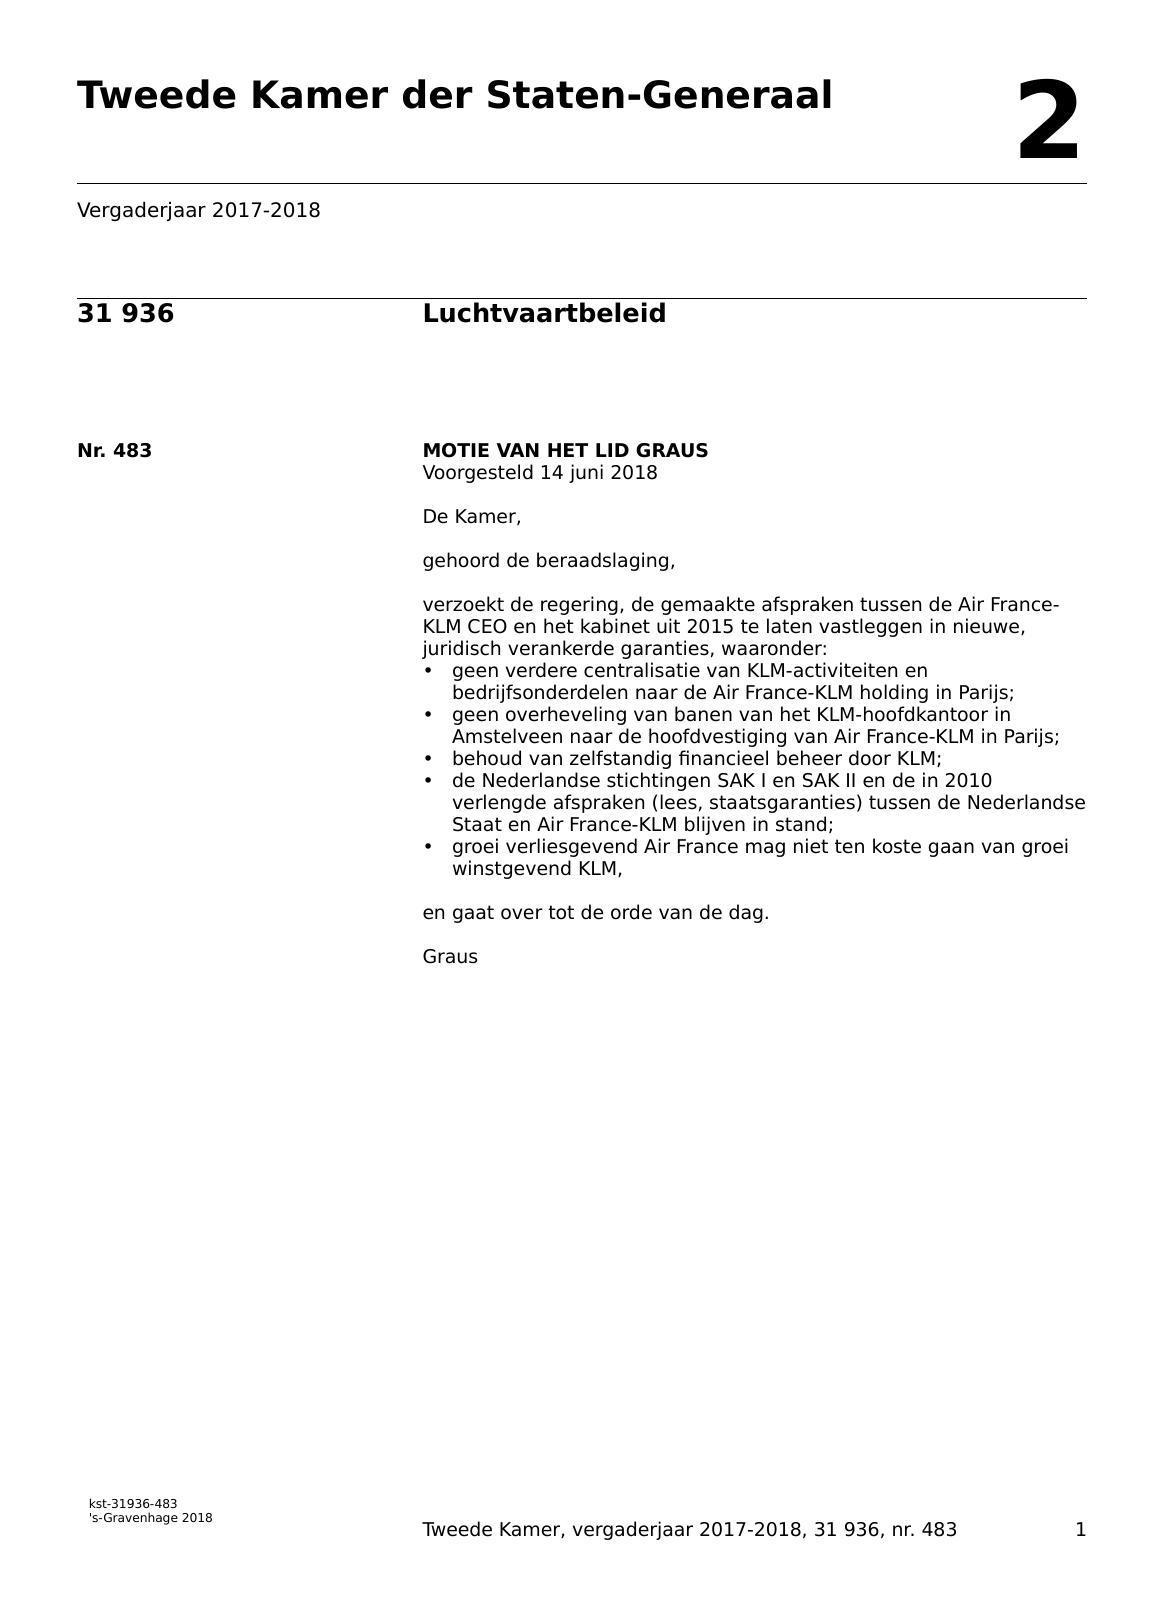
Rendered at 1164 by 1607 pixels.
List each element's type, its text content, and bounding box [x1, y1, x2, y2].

text Graus [422, 946, 1087, 968]
text • geen verdere centralisatie van KLM-activiteiten en bedrijfsonderdelen naar de Air France-KLM holding in Parijs; [422, 660, 1087, 704]
text verzoekt de regering, de gemaakte afspraken tussen de Air France-KLM CEO en het kabinet uit 2015 te laten vastleggen in nieuwe, juridisch verankerde garanties, waaronder: [422, 594, 1087, 660]
text • de Nederlandse stichtingen SAK I en SAK II en de in 2010 verlengde afspraken (lees, staatsgaranties) tussen de Nederlandse Staat en Air France-KLM blijven in stand; [422, 770, 1087, 836]
text • geen overheveling van banen van het KLM-hoofdkantoor in Amstelveen naar de hoofdvestiging van Air France-KLM in Parijs; [422, 704, 1087, 748]
table_cell Vergaderjaar 2017-2018 [77, 184, 1087, 298]
text gehoord de beraadslaging, [422, 550, 1087, 572]
table_header 2 [886, 59, 1087, 183]
text Voorgesteld 14 juni 2018 [422, 462, 1087, 484]
subtitle Nr. 483 MOTIE VAN HET LID GRAUS [77, 440, 1087, 462]
text en gaat over tot de orde van de dag. [422, 902, 1087, 924]
text De Kamer, [422, 506, 1087, 528]
text 's-Gravenhage 2018 [88, 1511, 323, 1525]
text • behoud van zelfstandig financieel beheer door KLM; [422, 748, 1087, 770]
text • groei verliesgevend Air France mag niet ten koste gaan van groei winstgevend KLM, [422, 836, 1087, 880]
subtitle 31 936 Luchtvaartbeleid [77, 299, 1087, 329]
table_header Tweede Kamer der Staten-Generaal [77, 59, 886, 183]
text kst-31936-483 [88, 1497, 323, 1511]
